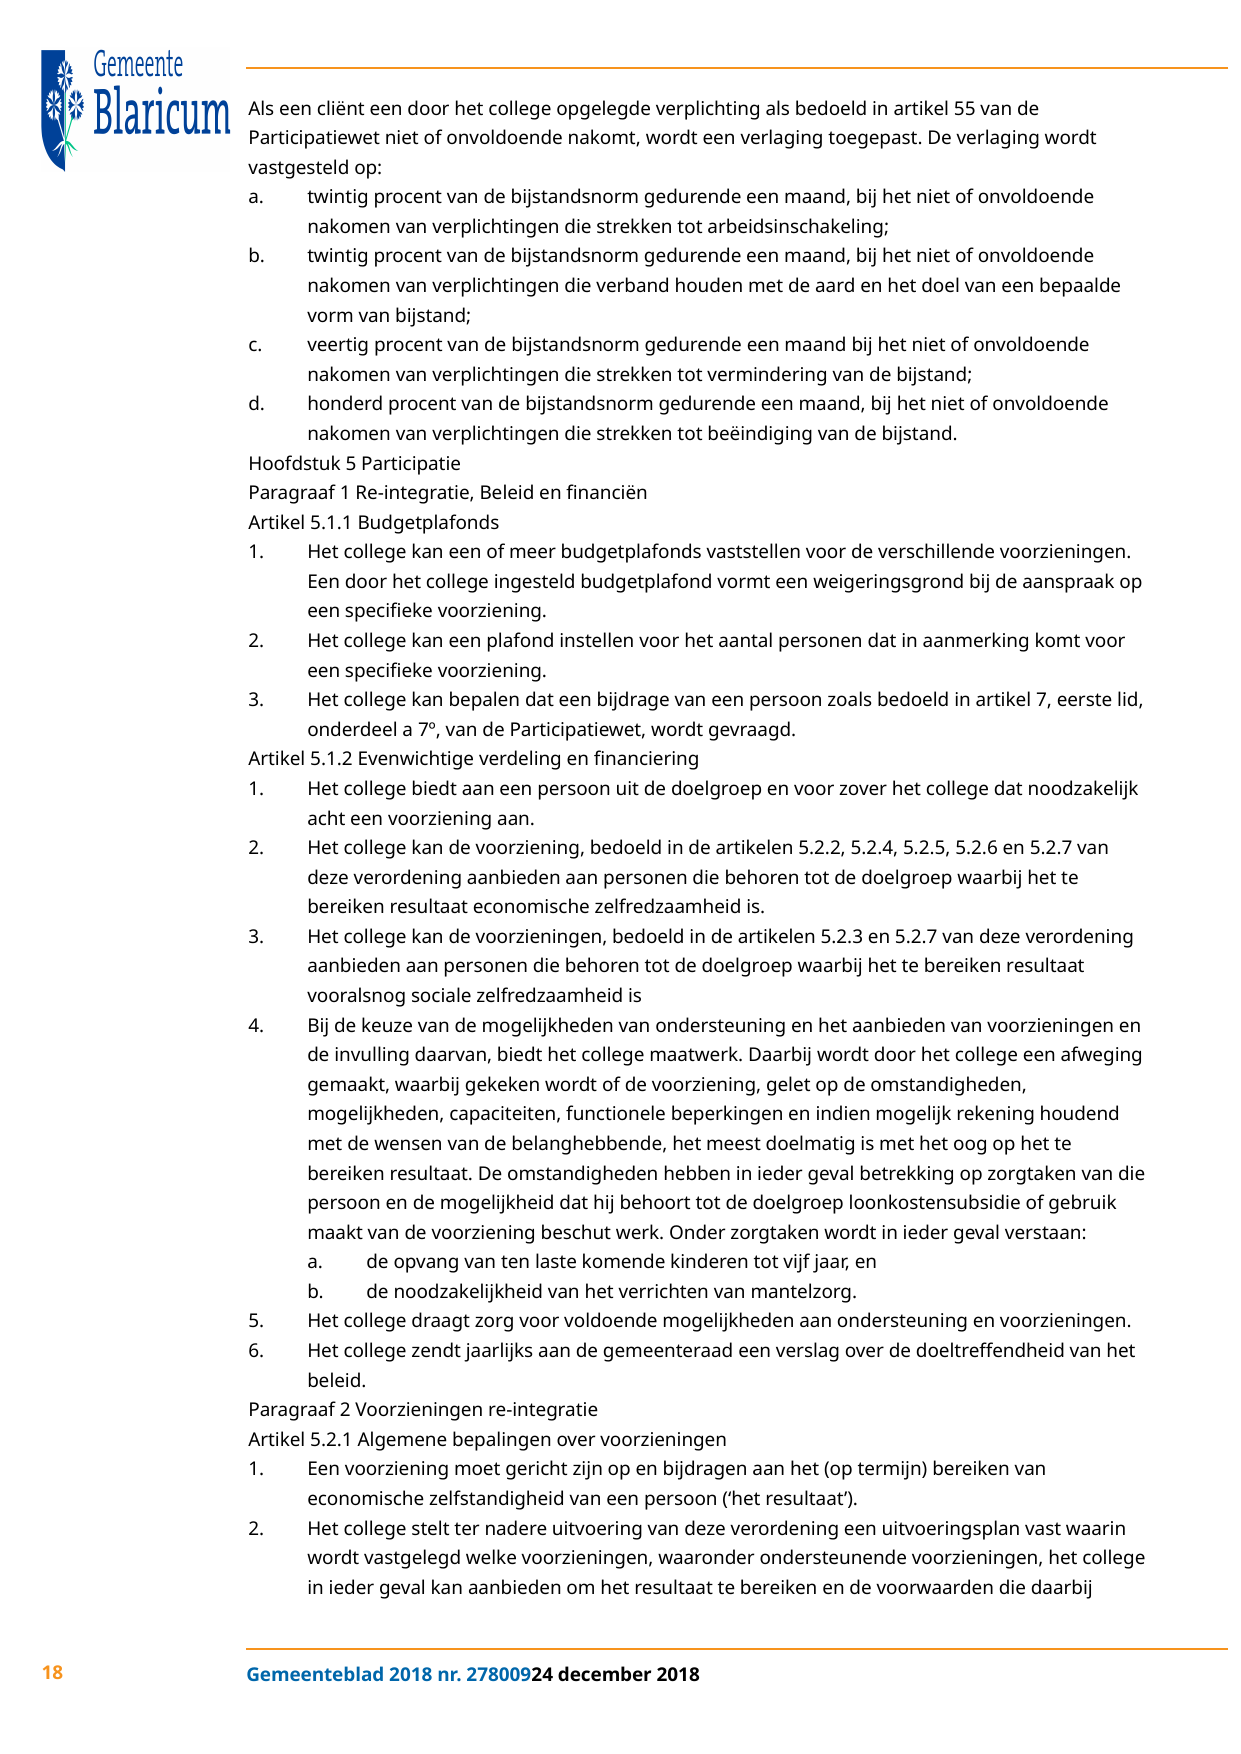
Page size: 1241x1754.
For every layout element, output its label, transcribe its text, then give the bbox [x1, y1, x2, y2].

text Artikel 5.2.1 Algemene bepalingen over voorzieningen [248, 1426, 1152, 1452]
list de opvang van ten laste komende kinderen tot vijf jaar, en [307, 1248, 1152, 1274]
list Het college kan de voorziening, bedoeld in de artikelen 5.2.2, 5.2.4, 5.2.5, 5.2.6 en 5.2.7 van deze verordening aanbieden aan personen die behoren tot de doelgroep waarbij het te bereiken resultaat economische zelfredzaamheid is. [248, 834, 1152, 919]
list de noodzakelijkheid van het verrichten van mantelzorg. [307, 1278, 1152, 1304]
text Hoofdstuk 5 Participatie [248, 450, 1152, 476]
text Artikel 5.1.2 Evenwichtige verdeling en financiering [248, 746, 1152, 771]
list honderd procent van de bijstandsnorm gedurende een maand, bij het niet of onvoldoende nakomen van verplichtingen die strekken tot beëindiging van de bijstand. [248, 391, 1152, 446]
list veertig procent van de bijstandsnorm gedurende een maand bij het niet of onvoldoende nakomen van verplichtingen die strekken tot vermindering van de bijstand; [248, 331, 1152, 387]
list twintig procent van de bijstandsnorm gedurende een maand, bij het niet of onvoldoende nakomen van verplichtingen die strekken tot arbeidsinschakeling; [248, 183, 1152, 239]
list twintig procent van de bijstandsnorm gedurende een maand, bij het niet of onvoldoende nakomen van verplichtingen die verband houden met de aard en het doel van een bepaalde vorm van bijstand; [248, 243, 1152, 328]
list Het college kan de voorzieningen, bedoeld in de artikelen 5.2.3 en 5.2.7 van deze verordening aanbieden aan personen die behoren tot de doelgroep waarbij het te bereiken resultaat vooralsnog sociale zelfredzaamheid is [248, 923, 1152, 1008]
list Bij de keuze van de mogelijkheden van ondersteuning en het aanbieden van voorzieningen en de invulling daarvan, biedt het college maatwerk. Daarbij wordt door het college een afweging gemaakt, waarbij gekeken wordt of de voorziening, gelet op de omstandigheden, mogelijkheden, capaciteiten, functionele beperkingen en indien mogelijk rekening houdend met de wensen van de belanghebbende, het meest doelmatig is met het oog op het te bereiken resultaat. De omstandigheden hebben in ieder geval betrekking op zorgtaken van die persoon en de mogelijkheid dat hij behoort tot de doelgroep loonkostensubsidie of gebruik maakt van de voorziening beschut werk. Onder zorgtaken wordt in ieder geval verstaan: [248, 1012, 1152, 1245]
list Het college kan bepalen dat een bijdrage van een persoon zoals bedoeld in artikel 7, eerste lid, onderdeel a 7º, van de Participatiewet, wordt gevraagd. [248, 686, 1152, 742]
text Paragraaf 2 Voorzieningen re-integratie [248, 1396, 1152, 1422]
list Het college stelt ter nadere uitvoering van deze verordening een uitvoeringsplan vast waarin wordt vastgelegd welke voorzieningen, waaronder ondersteunende voorzieningen, het college in ieder geval kan aanbieden om het resultaat te bereiken en de voorwaarden die daarbij [248, 1515, 1152, 1600]
list Het college kan een plafond instellen voor het aantal personen dat in aanmerking komt voor een specifieke voorziening. [248, 627, 1152, 683]
list Het college biedt aan een persoon uit de doelgroep en voor zover het college dat noodzakelijk acht een voorziening aan. [248, 775, 1152, 831]
text Artikel 5.1.1 Budgetplafonds [248, 509, 1152, 535]
list Het college draagt zorg voor voldoende mogelijkheden aan ondersteuning en voorzieningen. [248, 1308, 1152, 1333]
list Het college kan een of meer budgetplafonds vaststellen voor de verschillende voorzieningen. Een door het college ingesteld budgetplafond vormt een weigeringsgrond bij de aanspraak op een specifieke voorziening. [248, 538, 1152, 623]
list Een voorziening moet gericht zijn op en bijdragen aan het (op termijn) bereiken van economische zelfstandigheid van een persoon (‘het resultaat’). [248, 1456, 1152, 1511]
list Het college zendt jaarlijks aan de gemeenteraad een verslag over de doeltreffendheid van het beleid. [248, 1337, 1152, 1393]
text Als een cliënt een door het college opgelegde verplichting als bedoeld in artikel 55 van de Participatiewet niet of onvoldoende nakomt, wordt een verlaging toegepast. De verlaging wordt vastgesteld op: [248, 95, 1152, 180]
text Paragraaf 1 Re-integratie, Beleid en financiën [248, 479, 1152, 505]
picture [41, 47, 231, 172]
